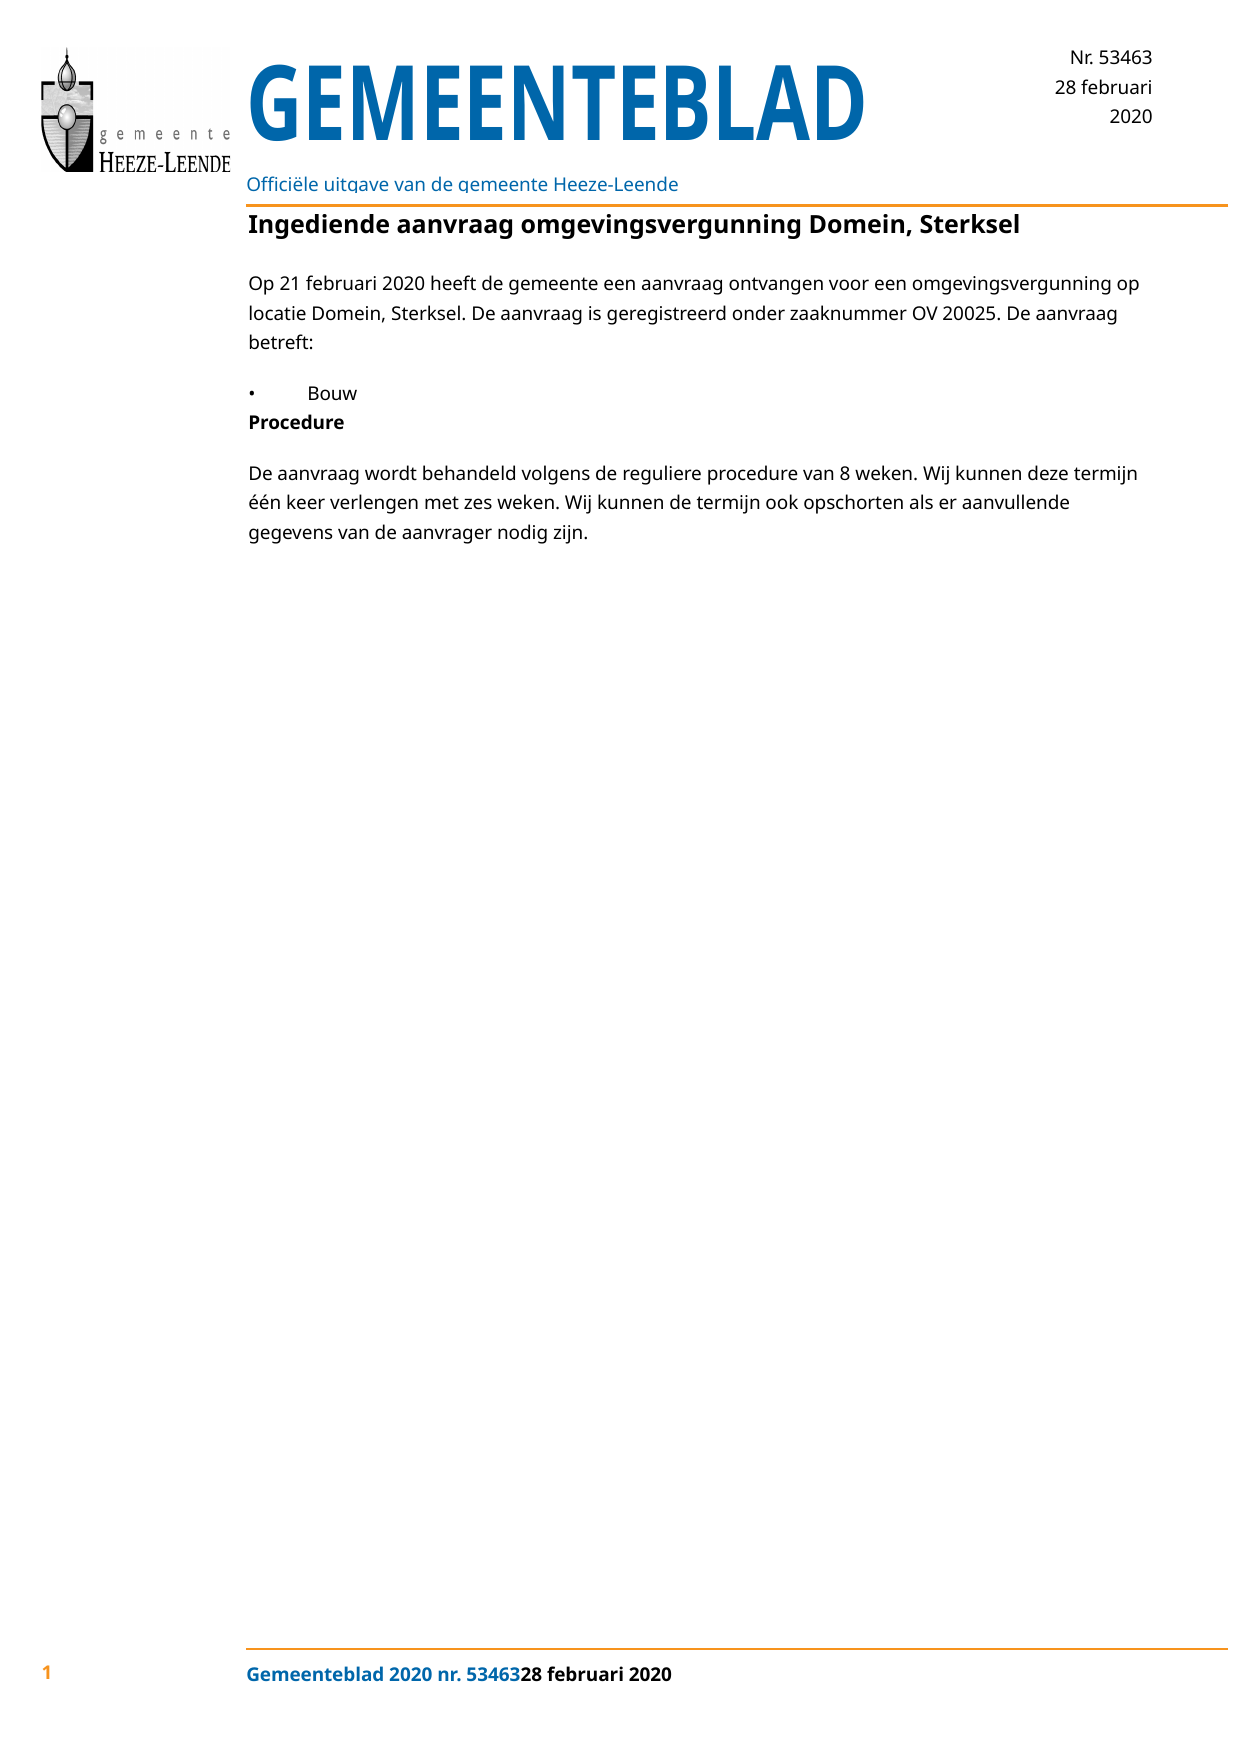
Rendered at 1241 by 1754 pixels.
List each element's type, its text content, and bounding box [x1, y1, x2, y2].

text Procedure [248, 409, 1152, 435]
text Ingediende aanvraag omgevingsvergunning Domein, Sterksel [248, 207, 1152, 241]
text De aanvraag wordt behandeld volgens de reguliere procedure van 8 weken. Wij kunnen deze termijn één keer verlengen met zes weken. Wij kunnen de termijn ook opschorten als er aanvullende gegevens van de aanvrager nodig zijn. [248, 460, 1152, 545]
text Op 21 februari 2020 heeft de gemeente een aanvraag ontvangen voor een omgevingsvergunning op locatie Domein, Sterksel. De aanvraag is geregistreerd onder zaaknummer OV 20025. De aanvraag betreft: [248, 270, 1152, 355]
list Bouw [248, 380, 1152, 406]
picture [41, 47, 231, 172]
